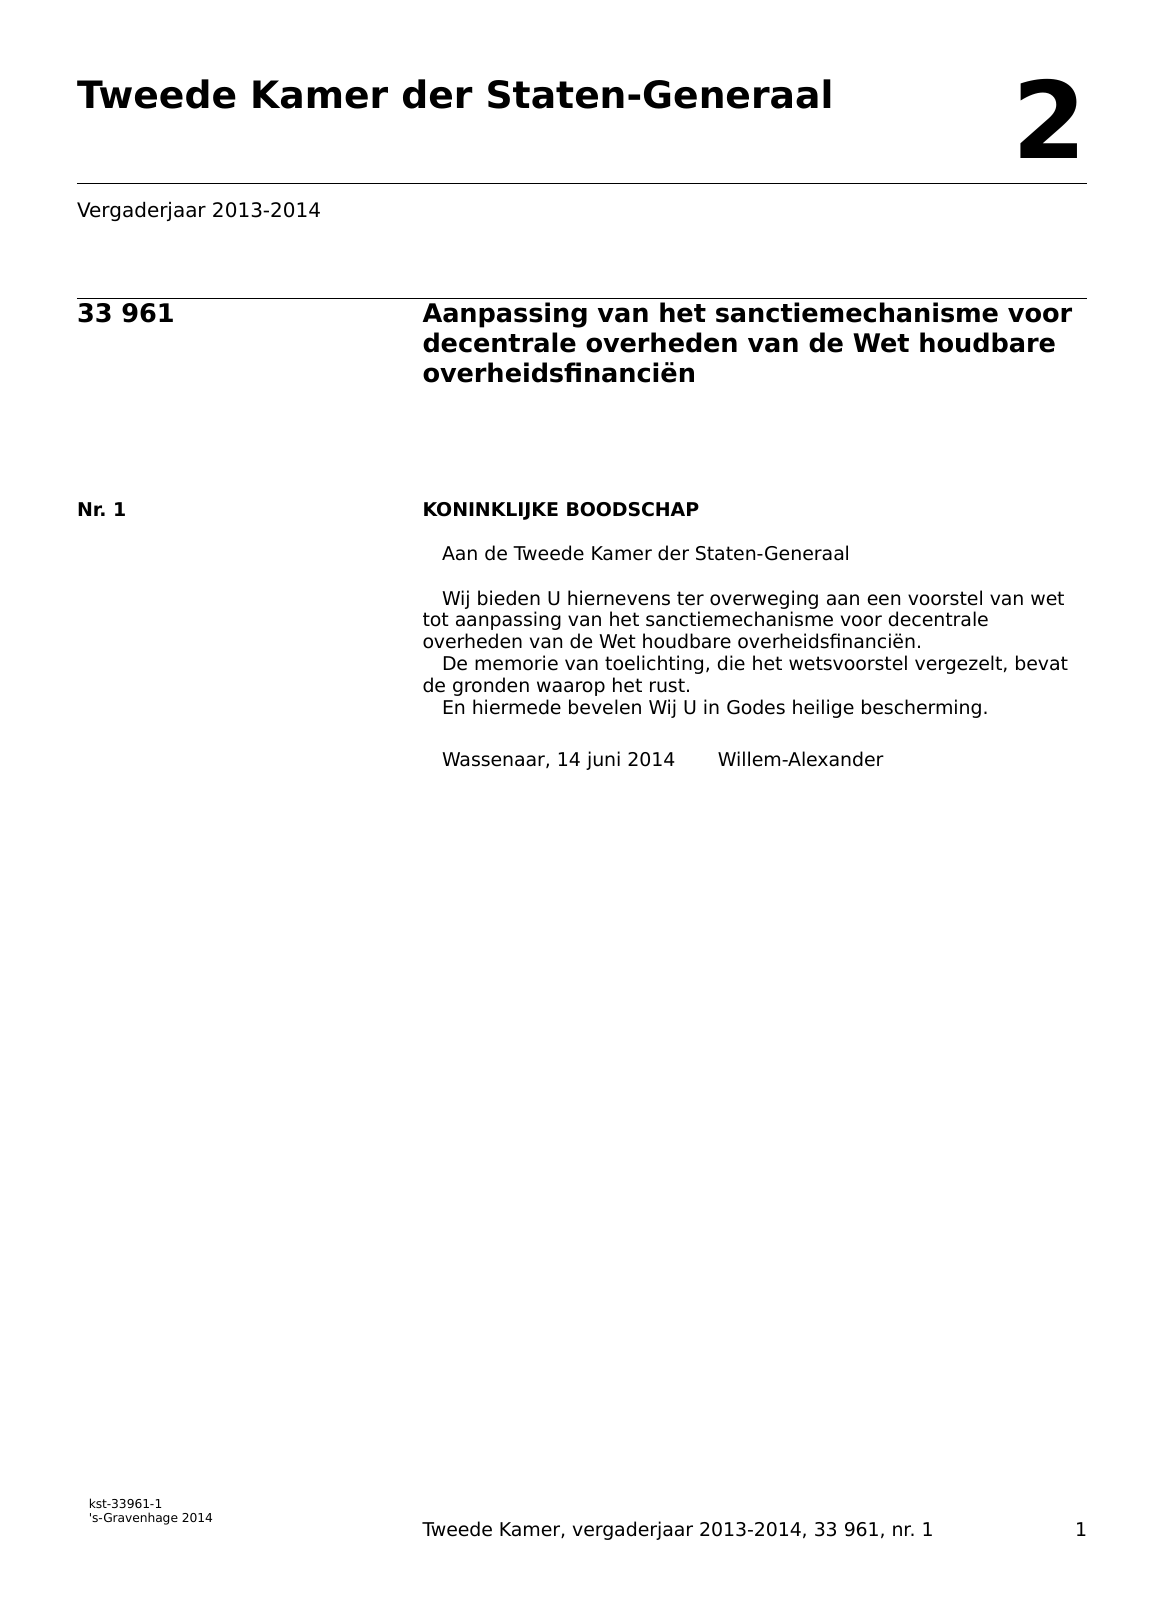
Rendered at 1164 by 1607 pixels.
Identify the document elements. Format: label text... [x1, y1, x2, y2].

subtitle 33 961 Aanpassing van het sanctiemechanisme voor decentrale overheden van de Wet houdbare overheidsfinanciën [77, 299, 1087, 388]
table_header Tweede Kamer der Staten-Generaal [77, 59, 886, 183]
table_cell Vergaderjaar 2013-2014 [77, 184, 1087, 298]
text 's-Gravenhage 2014 [88, 1511, 323, 1525]
text De memorie van toelichting, die het wetsvoorstel vergezelt, bevat de gronden waarop het rust. [422, 653, 1087, 697]
text Aan de Tweede Kamer der Staten-Generaal [422, 543, 1087, 565]
text kst-33961-1 [88, 1497, 323, 1511]
table_header 2 [886, 59, 1087, 183]
text Wij bieden U hiernevens ter overweging aan een voorstel van wet tot aanpassing van het sanctiemechanisme voor decentrale overheden van de Wet houdbare overheidsfinanciën. [422, 587, 1087, 653]
text Wassenaar, 14 juni 2014 Willem-Alexander [422, 749, 1087, 771]
text En hiermede bevelen Wij U in Godes heilige bescherming. [422, 697, 1087, 719]
subtitle Nr. 1 KONINKLIJKE BOODSCHAP [77, 499, 1087, 521]
